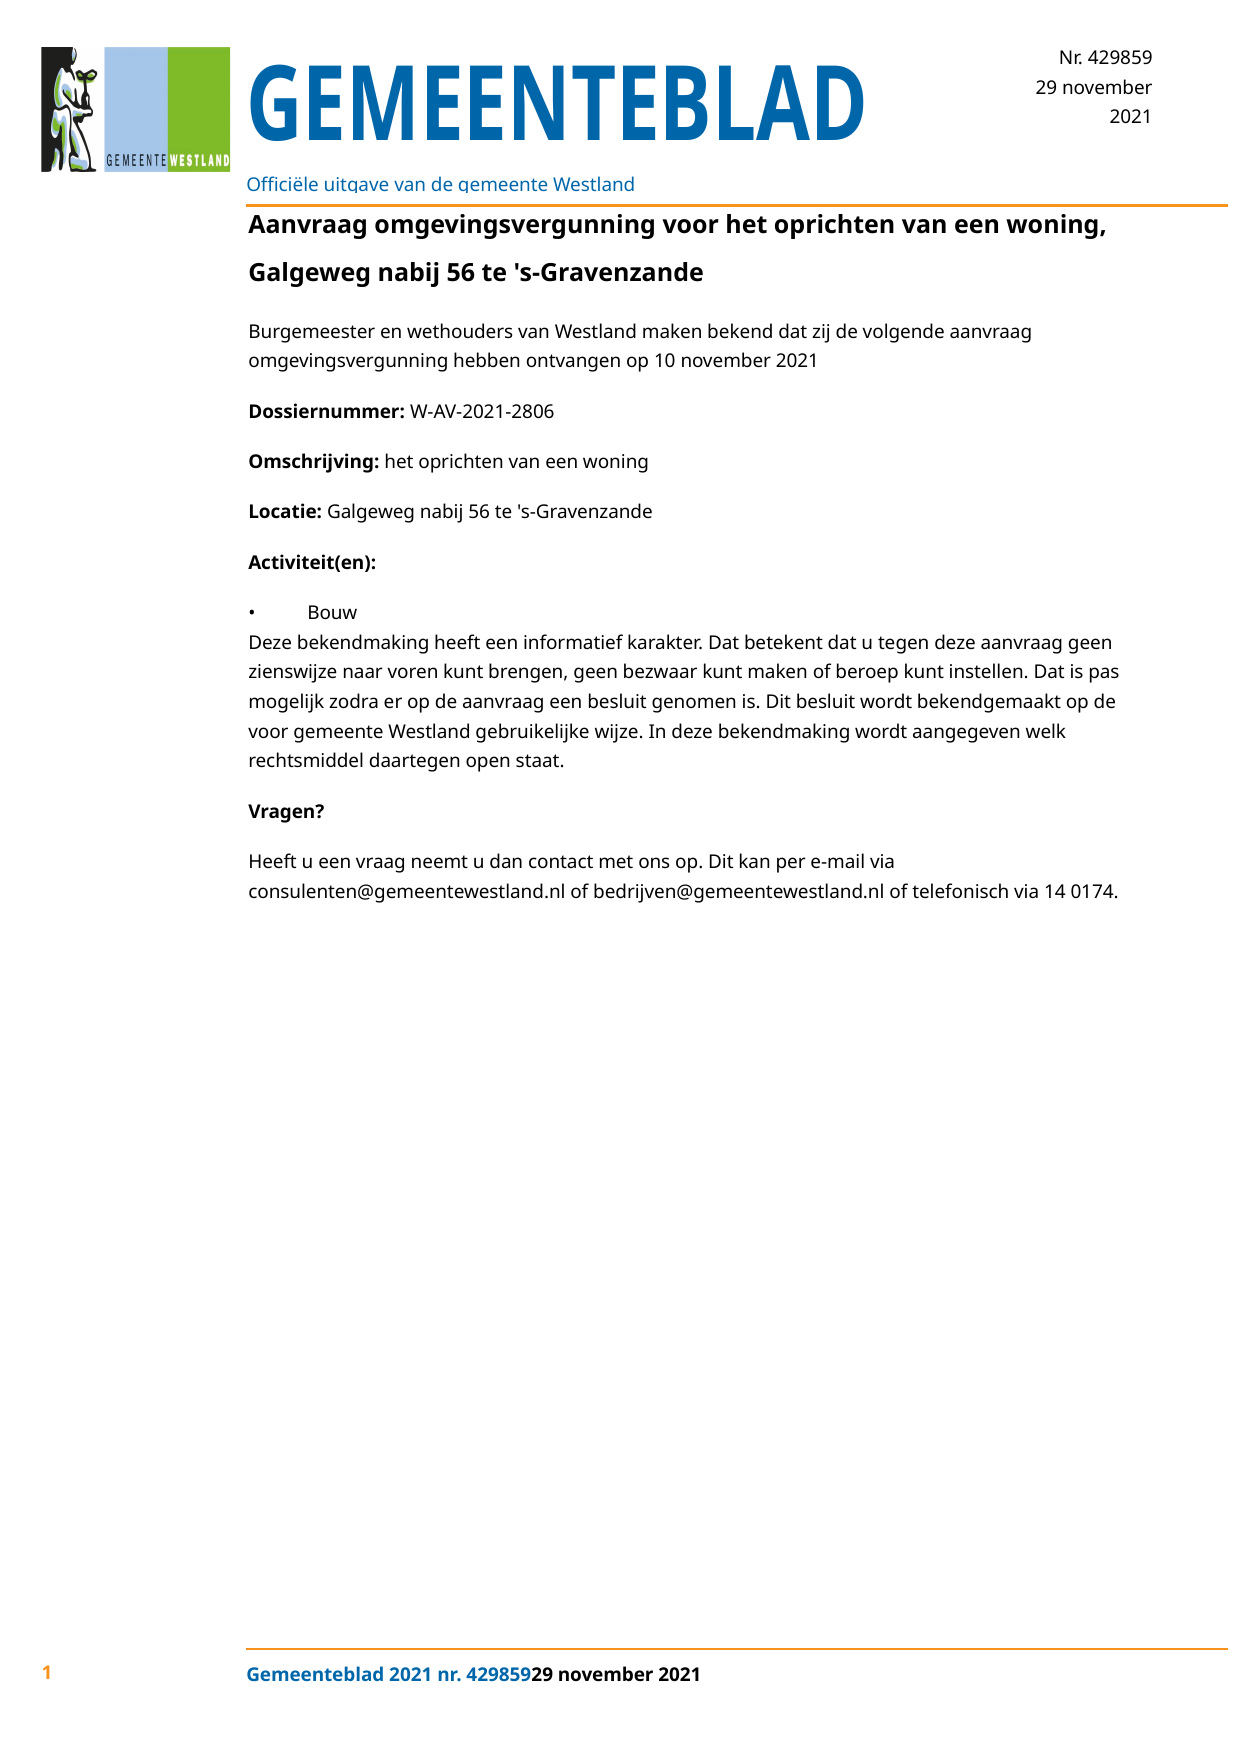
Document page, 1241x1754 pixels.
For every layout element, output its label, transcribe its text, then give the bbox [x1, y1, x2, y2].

text Aanvraag omgevingsvergunning voor het oprichten van een woning, Galgeweg nabij 56 te 's-Gravenzande [248, 207, 1152, 288]
text Burgemeester en wethouders van Westland maken bekend dat zij de volgende aanvraag omgevingsvergunning hebben ontvangen op 10 november 2021 [248, 318, 1152, 373]
picture [41, 47, 231, 172]
list Bouw [248, 599, 1152, 625]
text Heeft u een vraag neemt u dan contact met ons op. Dit kan per e-mail via consulenten@gemeentewestland.nl of bedrijven@gemeentewestland.nl of telefonisch via 14 0174. [248, 848, 1152, 904]
text Dossiernummer: W-AV-2021-2806 [248, 398, 1152, 424]
text Omschrijving: het oprichten van een woning [248, 448, 1152, 474]
text Locatie: Galgeweg nabij 56 te 's-Gravenzande [248, 499, 1152, 524]
text Vragen? [248, 798, 1152, 824]
text Activiteit(en): [248, 549, 1152, 575]
text Deze bekendmaking heeft een informatief karakter. Dat betekent dat u tegen deze aanvraag geen zienswijze naar voren kunt brengen, geen bezwaar kunt maken of beroep kunt instellen. Dat is pas mogelijk zodra er op de aanvraag een besluit genomen is. Dit besluit wordt bekendgemaakt op de voor gemeente Westland gebruikelijke wijze. In deze bekendmaking wordt aangegeven welk rechtsmiddel daartegen open staat. [248, 629, 1152, 773]
